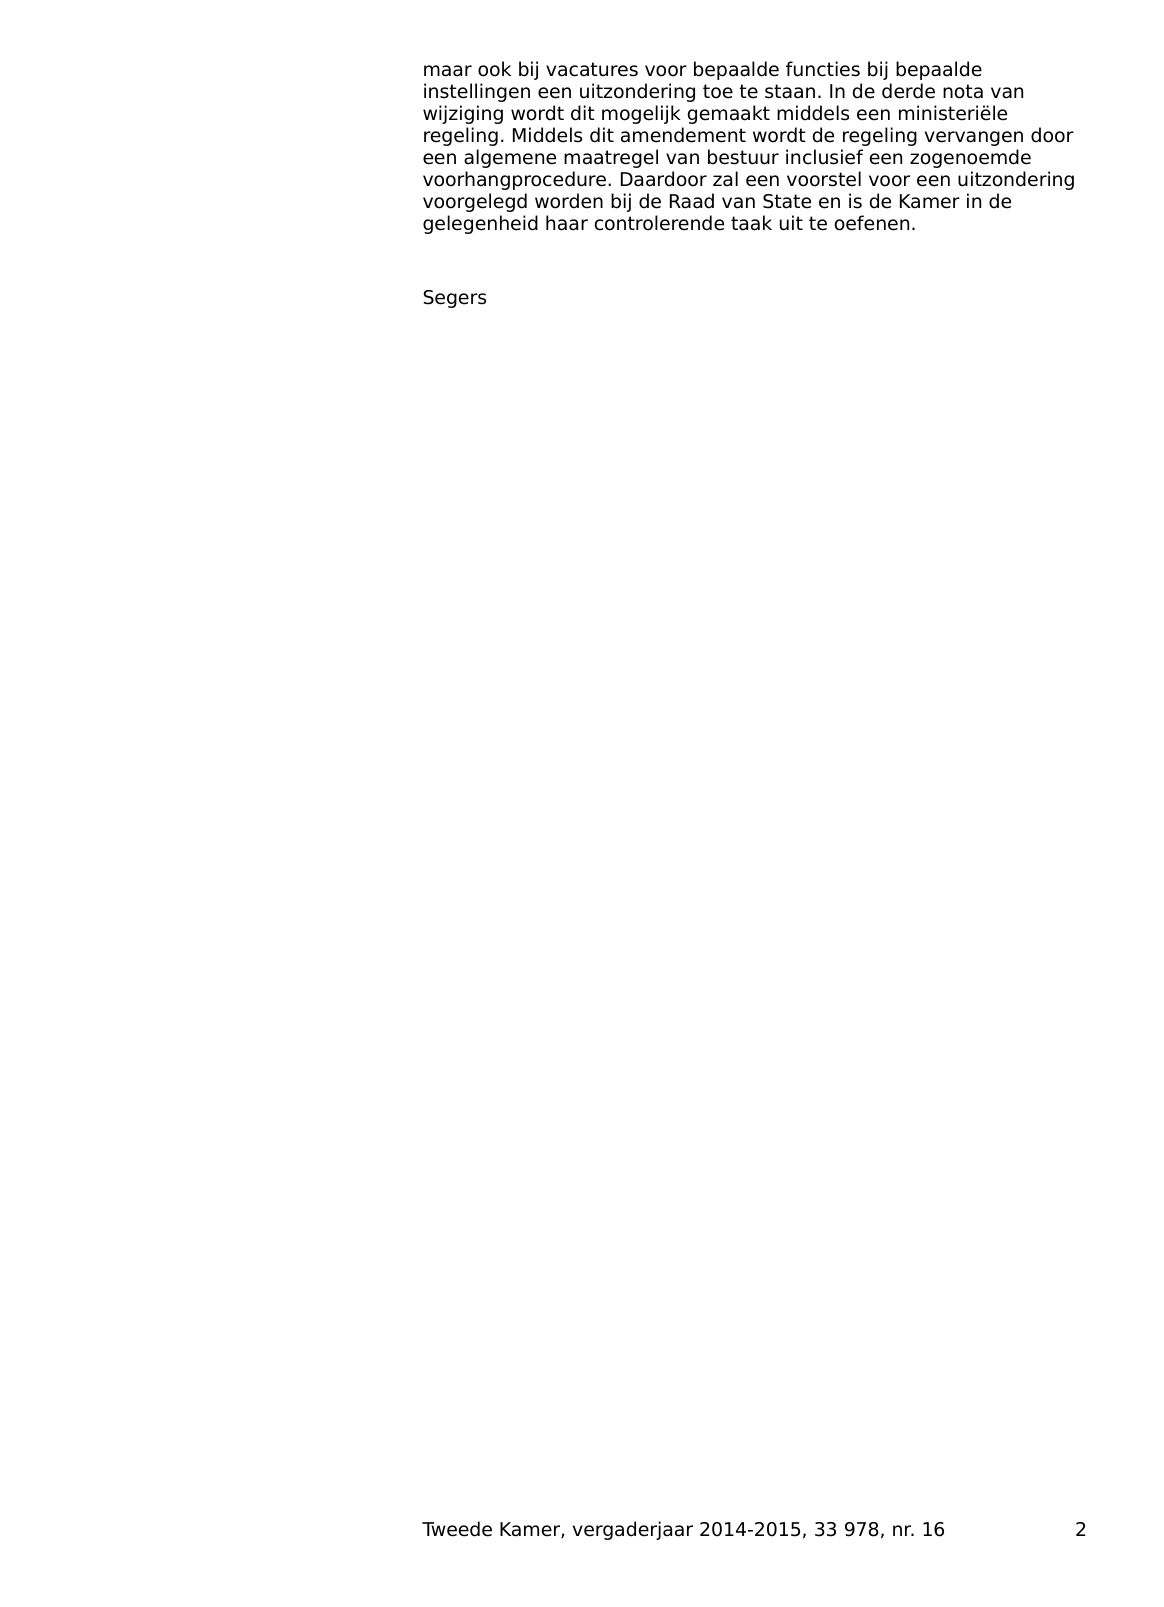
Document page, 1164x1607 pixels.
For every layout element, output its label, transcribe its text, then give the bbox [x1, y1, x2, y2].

text maar ook bij vacatures voor bepaalde functies bij bepaalde instellingen een uitzondering toe te staan. In de derde nota van wijziging wordt dit mogelijk gemaakt middels een ministeriële regeling. Middels dit amendement wordt de regeling vervangen door een algemene maatregel van bestuur inclusief een zogenoemde voorhangprocedure. Daardoor zal een voorstel voor een uitzondering voorgelegd worden bij de Raad van State en is de Kamer in de gelegenheid haar controlerende taak uit te oefenen. [422, 59, 1087, 235]
text Segers [422, 265, 1087, 309]
